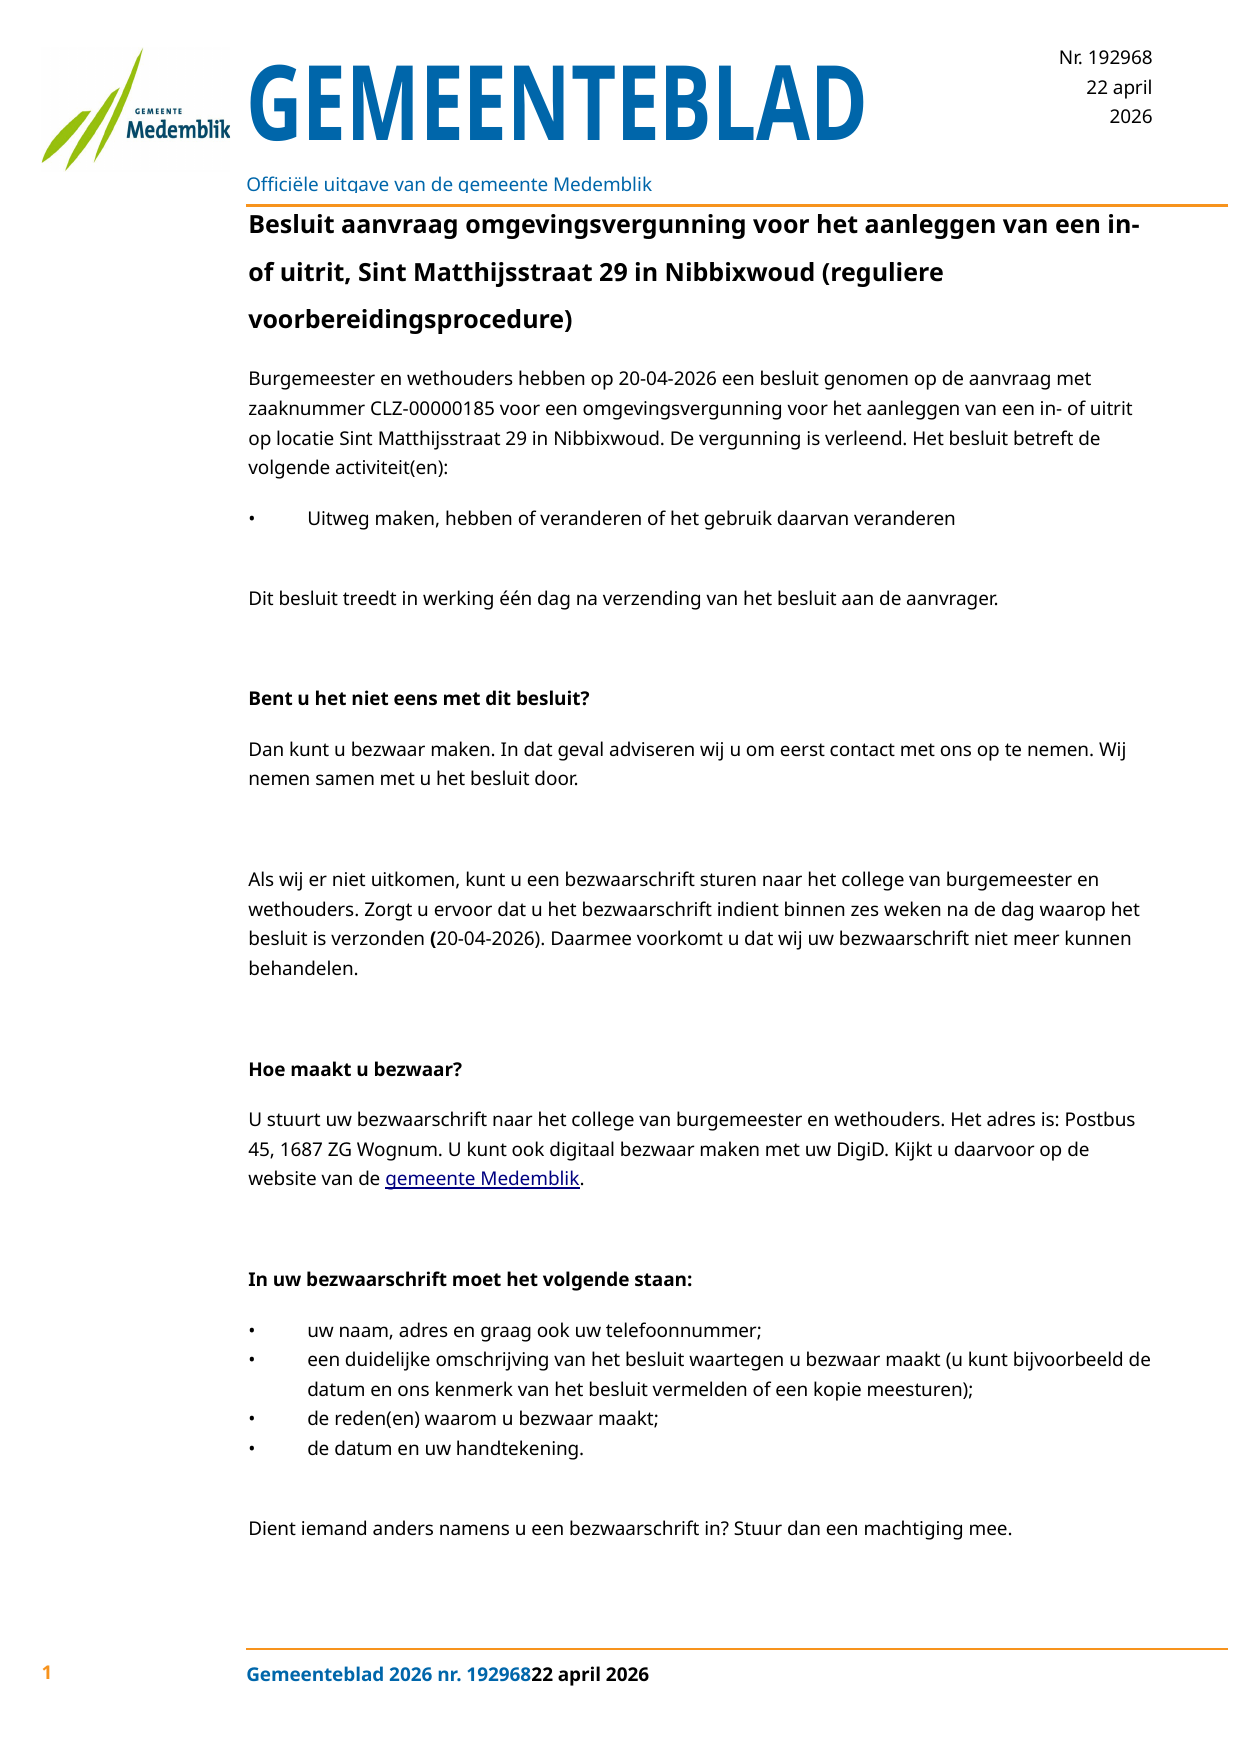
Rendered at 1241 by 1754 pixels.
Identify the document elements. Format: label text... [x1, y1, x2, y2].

list de reden(en) waarom u bezwaar maakt; [248, 1406, 1152, 1431]
text Burgemeester en wethouders hebben op 20-04-2026 een besluit genomen op de aanvraag met zaaknummer CLZ-00000185 voor een omgevingsvergunning voor het aanleggen van een in- of uitrit op locatie Sint Matthijsstraat 29 in Nibbixwoud. De vergunning is verleend. Het besluit betreft de volgende activiteit(en): [248, 366, 1152, 480]
text Hoe maakt u bezwaar? [248, 1056, 1152, 1082]
list de datum en uw handtekening. [248, 1435, 1152, 1461]
text Als wij er niet uitkomen, kunt u een bezwaarschrift sturen naar het college van burgemeester en wethouders. Zorgt u ervoor dat u het bezwaarschrift indient binnen zes weken na de dag waarop het besluit is verzonden (20-04-2026). Daarmee voorkomt u dat wij uw bezwaarschrift niet meer kunnen behandelen. [248, 866, 1152, 981]
text Besluit aanvraag omgevingsvergunning voor het aanleggen van een in- of uitrit, Sint Matthijsstraat 29 in Nibbixwoud (reguliere voorbereidingsprocedure) [248, 207, 1152, 336]
text Dan kunt u bezwaar maken. In dat geval adviseren wij u om eerst contact met ons op te nemen. Wij nemen samen met u het besluit door. [248, 736, 1152, 791]
list een duidelijke omschrijving van het besluit waartegen u bezwaar maakt (u kunt bijvoorbeeld de datum en ons kenmerk van het besluit vermelden of een kopie meesturen); [248, 1346, 1152, 1402]
text Dient iemand anders namens u een bezwaarschrift in? Stuur dan een machtiging mee. [248, 1515, 1152, 1541]
text In uw bezwaarschrift moet het volgende staan: [248, 1266, 1152, 1292]
text Bent u het niet eens met dit besluit? [248, 686, 1152, 711]
text Dit besluit treedt in werking één dag na verzending van het besluit aan de aanvrager. [248, 585, 1152, 610]
picture [41, 47, 231, 172]
text U stuurt uw bezwaarschrift naar het college van burgemeester en wethouders. Het adres is: Postbus 45, 1687 ZG Wognum. U kunt ook digitaal bezwaar maken met uw DigiD. Kijkt u daarvoor op de website van de gemeente Medemblik. [248, 1106, 1152, 1191]
list uw naam, adres en graag ook uw telefoonnummer; [248, 1317, 1152, 1342]
list Uitweg maken, hebben of veranderen of het gebruik daarvan veranderen [248, 505, 1152, 530]
